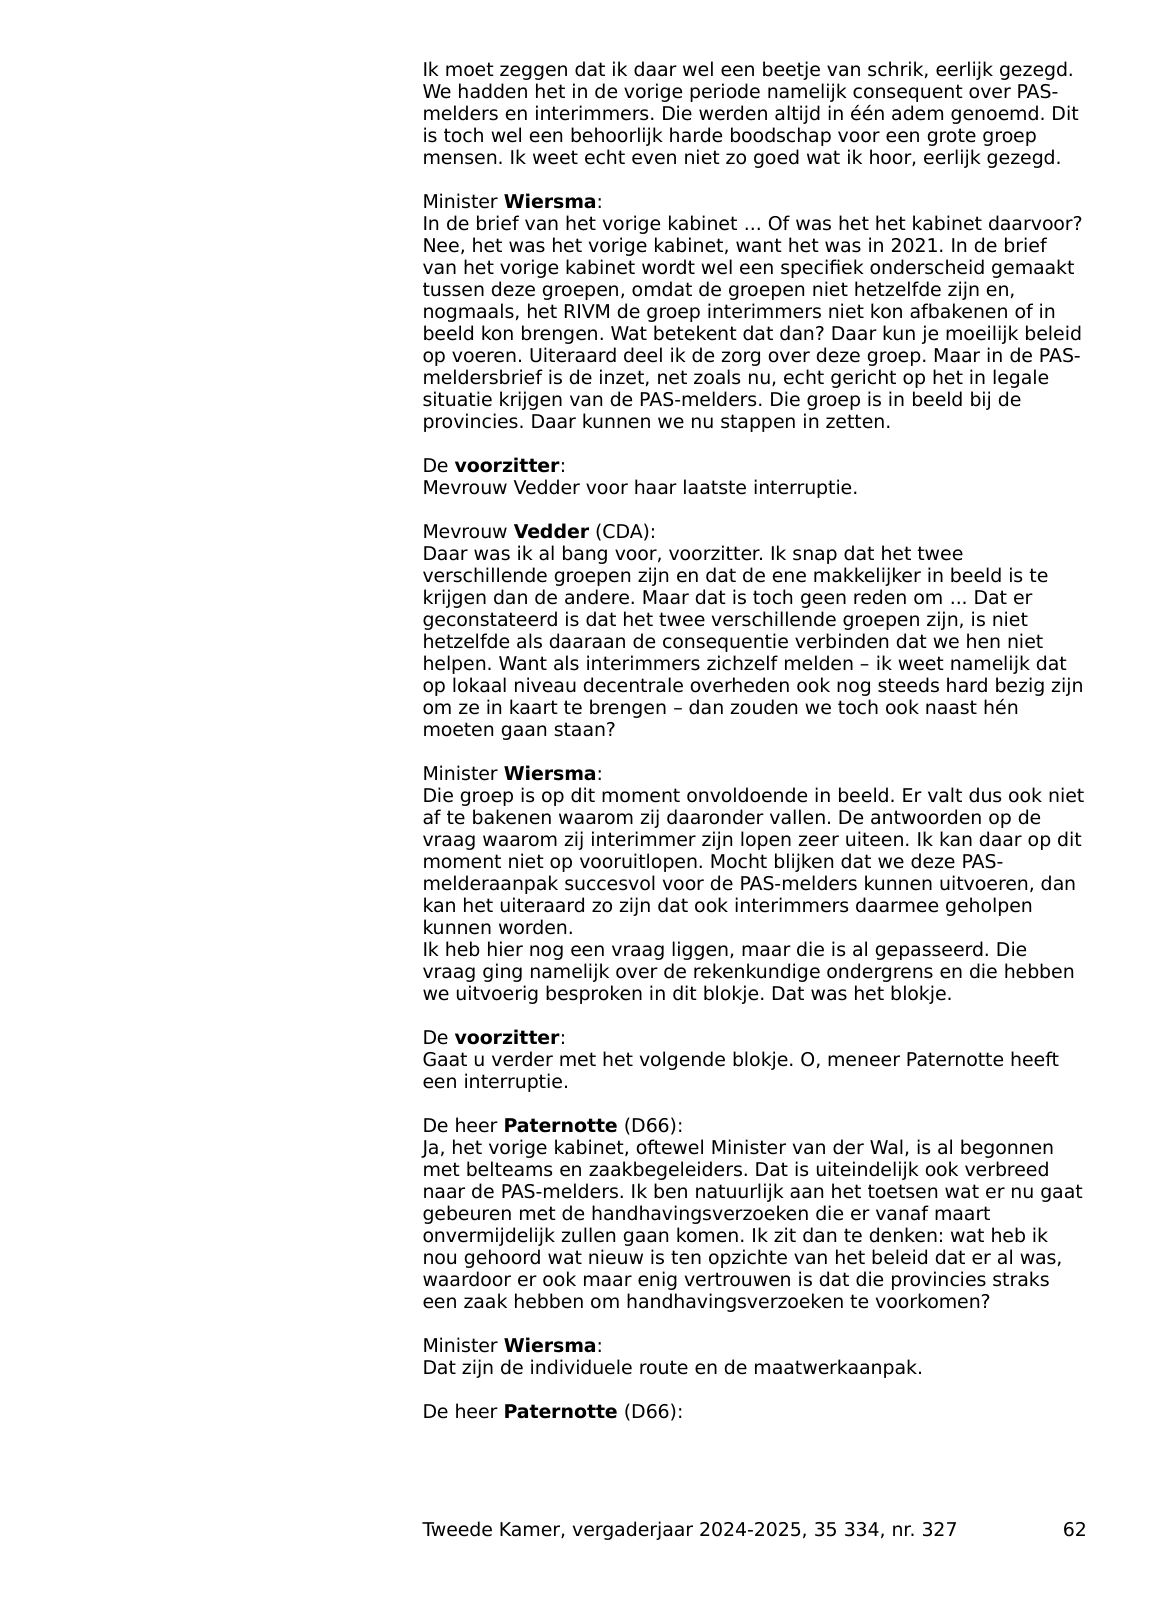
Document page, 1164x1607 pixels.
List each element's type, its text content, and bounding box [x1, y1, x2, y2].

text Mevrouw Vedder (CDA): [422, 521, 1087, 543]
text In de brief van het vorige kabinet ... Of was het het kabinet daarvoor? Nee, het was het vorige kabinet, want het was in 2021. In de brief van het vorige kabinet wordt wel een specifiek onderscheid gemaakt tussen deze groepen, omdat de groepen niet hetzelfde zijn en, nogmaals, het RIVM de groep interimmers niet kon afbakenen of in beeld kon brengen. Wat betekent dat dan? Daar kun je moeilijk beleid op voeren. Uiteraard deel ik de zorg over deze groep. Maar in de PAS-meldersbrief is de inzet, net zoals nu, echt gericht op het in legale situatie krijgen van de PAS-melders. Die groep is in beeld bij de provincies. Daar kunnen we nu stappen in zetten. [422, 213, 1087, 433]
text De voorzitter: [422, 1027, 1087, 1049]
text De voorzitter: [422, 455, 1087, 477]
text Minister Wiersma: [422, 1335, 1087, 1357]
text Ik heb hier nog een vraag liggen, maar die is al gepasseerd. Die vraag ging namelijk over de rekenkundige ondergrens en die hebben we uitvoerig besproken in dit blokje. Dat was het blokje. [422, 939, 1087, 1005]
text Daar was ik al bang voor, voorzitter. Ik snap dat het twee verschillende groepen zijn en dat de ene makkelijker in beeld is te krijgen dan de andere. Maar dat is toch geen reden om ... Dat er geconstateerd is dat het twee verschillende groepen zijn, is niet hetzelfde als daaraan de consequentie verbinden dat we hen niet helpen. Want als interimmers zichzelf melden – ik weet namelijk dat op lokaal niveau decentrale overheden ook nog steeds hard bezig zijn om ze in kaart te brengen – dan zouden we toch ook naast hén moeten gaan staan? [422, 543, 1087, 741]
text Ja, het vorige kabinet, oftewel Minister van der Wal, is al begonnen met belteams en zaakbegeleiders. Dat is uiteindelijk ook verbreed naar de PAS-melders. Ik ben natuurlijk aan het toetsen wat er nu gaat gebeuren met de handhavingsverzoeken die er vanaf maart onvermijdelijk zullen gaan komen. Ik zit dan te denken: wat heb ik nou gehoord wat nieuw is ten opzichte van het beleid dat er al was, waardoor er ook maar enig vertrouwen is dat die provincies straks een zaak hebben om handhavingsverzoeken te voorkomen? [422, 1137, 1087, 1313]
text Gaat u verder met het volgende blokje. O, meneer Paternotte heeft een interruptie. [422, 1049, 1087, 1093]
text Minister Wiersma: [422, 763, 1087, 785]
text Ik moet zeggen dat ik daar wel een beetje van schrik, eerlijk gezegd. We hadden het in de vorige periode namelijk consequent over PAS-melders en interimmers. Die werden altijd in één adem genoemd. Dit is toch wel een behoorlijk harde boodschap voor een grote groep mensen. Ik weet echt even niet zo goed wat ik hoor, eerlijk gezegd. [422, 59, 1087, 169]
text De heer Paternotte (D66): [422, 1401, 1087, 1423]
text Dat zijn de individuele route en de maatwerkaanpak. [422, 1357, 1087, 1379]
text Minister Wiersma: [422, 191, 1087, 213]
text Die groep is op dit moment onvoldoende in beeld. Er valt dus ook niet af te bakenen waarom zij daaronder vallen. De antwoorden op de vraag waarom zij interimmer zijn lopen zeer uiteen. Ik kan daar op dit moment niet op vooruitlopen. Mocht blijken dat we deze PAS-melderaanpak succesvol voor de PAS-melders kunnen uitvoeren, dan kan het uiteraard zo zijn dat ook interimmers daarmee geholpen kunnen worden. [422, 785, 1087, 939]
text De heer Paternotte (D66): [422, 1115, 1087, 1137]
text Mevrouw Vedder voor haar laatste interruptie. [422, 477, 1087, 499]
